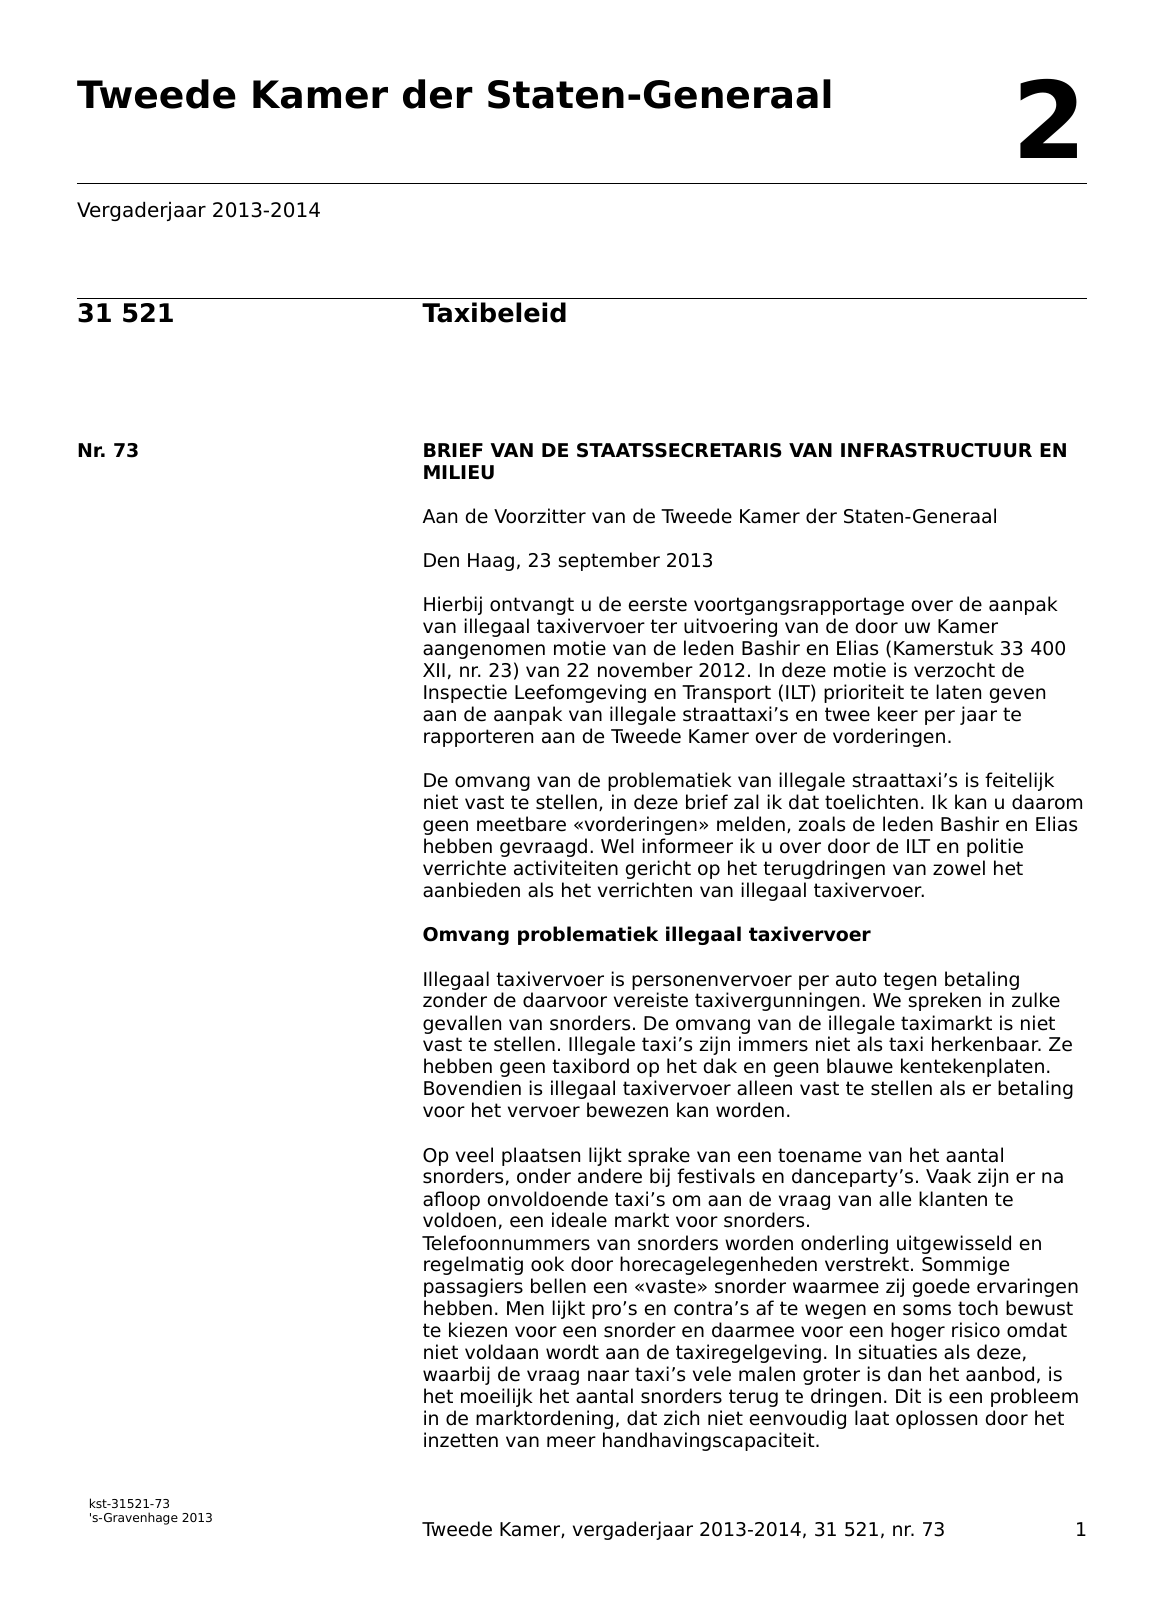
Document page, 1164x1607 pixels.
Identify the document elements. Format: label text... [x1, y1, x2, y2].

text Illegaal taxivervoer is personenvervoer per auto tegen betaling zonder de daarvoor vereiste taxivergunningen. We spreken in zulke gevallen van snorders. De omvang van de illegale taximarkt is niet vast te stellen. Illegale taxi’s zijn immers niet als taxi herkenbaar. Ze hebben geen taxibord op het dak en geen blauwe kentekenplaten. Bovendien is illegaal taxivervoer alleen vast te stellen als er betaling voor het vervoer bewezen kan worden. [422, 968, 1087, 1122]
subtitle Nr. 73 BRIEF VAN DE STAATSSECRETARIS VAN INFRASTRUCTUUR EN MILIEU [77, 440, 1087, 484]
table_header Tweede Kamer der Staten-Generaal [77, 59, 886, 183]
text Op veel plaatsen lijkt sprake van een toename van het aantal snorders, onder andere bij festivals en danceparty’s. Vaak zijn er na afloop onvoldoende taxi’s om aan de vraag van alle klanten te voldoen, een ideale markt voor snorders. [422, 1144, 1087, 1232]
subtitle Omvang problematiek illegaal taxivervoer [422, 924, 1087, 946]
text 's-Gravenhage 2013 [88, 1511, 323, 1525]
text Aan de Voorzitter van de Tweede Kamer der Staten-Generaal [422, 506, 1087, 528]
text Telefoonnummers van snorders worden onderling uitgewisseld en regelmatig ook door horecagelegenheden verstrekt. Sommige passagiers bellen een «vaste» snorder waarmee zij goede ervaringen hebben. Men lijkt pro’s en contra’s af te wegen en soms toch bewust te kiezen voor een snorder en daarmee voor een hoger risico omdat niet voldaan wordt aan de taxiregelgeving. In situaties als deze, waarbij de vraag naar taxi’s vele malen groter is dan het aanbod, is het moeilijk het aantal snorders terug te dringen. Dit is een probleem in de marktordening, dat zich niet eenvoudig laat oplossen door het inzetten van meer handhavingscapaciteit. [422, 1232, 1087, 1452]
text De omvang van de problematiek van illegale straattaxi’s is feitelijk niet vast te stellen, in deze brief zal ik dat toelichten. Ik kan u daarom geen meetbare «vorderingen» melden, zoals de leden Bashir en Elias hebben gevraagd. Wel informeer ik u over door de ILT en politie verrichte activiteiten gericht op het terugdringen van zowel het aanbieden als het verrichten van illegaal taxivervoer. [422, 770, 1087, 902]
subtitle 31 521 Taxibeleid [77, 299, 1087, 329]
text Den Haag, 23 september 2013 [422, 550, 1087, 572]
text kst-31521-73 [88, 1497, 323, 1511]
text Hierbij ontvangt u de eerste voortgangsrapportage over de aanpak van illegaal taxivervoer ter uitvoering van de door uw Kamer aangenomen motie van de leden Bashir en Elias (Kamerstuk 33 400 XII, nr. 23) van 22 november 2012. In deze motie is verzocht de Inspectie Leefomgeving en Transport (ILT) prioriteit te laten geven aan de aanpak van illegale straattaxi’s en twee keer per jaar te rapporteren aan de Tweede Kamer over de vorderingen. [422, 594, 1087, 748]
table_header 2 [886, 59, 1087, 183]
table_cell Vergaderjaar 2013-2014 [77, 184, 1087, 298]
